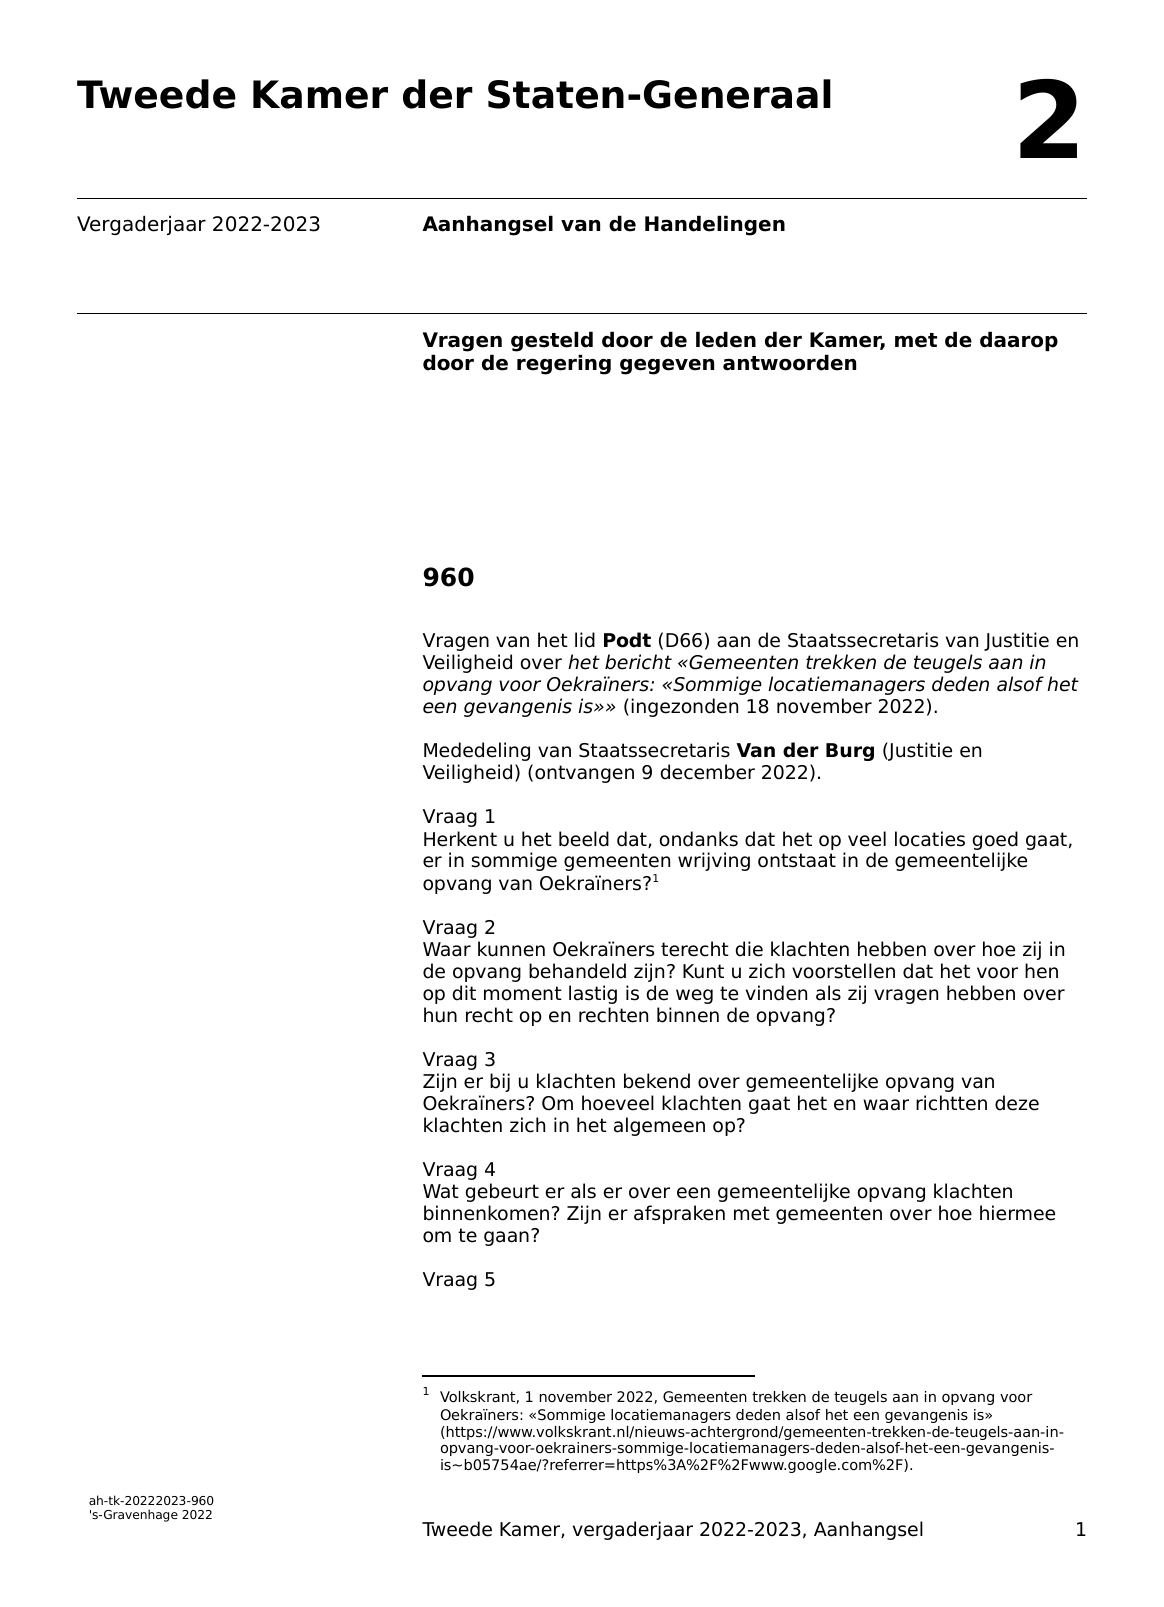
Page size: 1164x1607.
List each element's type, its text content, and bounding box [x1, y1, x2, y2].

text Volkskrant, 1 november 2022, Gemeenten trekken de teugels aan in opvang voor Oekraïners: «Sommige locatiemanagers deden alsof het een gevangenis is» (https://www.volkskrant.nl/nieuws-achtergrond/gemeenten-trekken-de-teugels-aan-in-opvang-voor-oekrainers-sommige-locatiemanagers-deden-alsof-het-een-gevangenis-is~b05754ae/?referrer=https%3A%2F%2Fwww.google.com%2F). [422, 1385, 1087, 1474]
table_cell Vergaderjaar 2022-2023 [77, 199, 422, 313]
text Herkent u het beeld dat, ondanks dat het op veel locaties goed gaat, er in sommige gemeenten wrijving ontstaat in de gemeentelijke opvang van Oekraïners? [422, 828, 1087, 894]
table_header Tweede Kamer der Staten-Generaal [77, 59, 886, 198]
text Zijn er bij u klachten bekend over gemeentelijke opvang van Oekraïners? Om hoeveel klachten gaat het en waar richtten deze klachten zich in het algemeen op? [422, 1071, 1087, 1137]
text Vraag 4 [422, 1159, 1087, 1181]
text Mededeling van Staatssecretaris Van der Burg (Justitie en Veiligheid) (ontvangen 9 december 2022). [422, 740, 1087, 784]
text Vraag 5 [422, 1269, 1087, 1291]
text 's-Gravenhage 2022 [88, 1508, 323, 1522]
text Wat gebeurt er als er over een gemeentelijke opvang klachten binnenkomen? Zijn er afspraken met gemeenten over hoe hiermee om te gaan? [422, 1181, 1087, 1247]
text Vraag 2 [422, 917, 1087, 938]
text Vragen van het lid Podt (D66) aan de Staatssecretaris van Justitie en Veiligheid over het bericht «Gemeenten trekken de teugels aan in opvang voor Oekraïners: «Sommige locatiemanagers deden alsof het een gevangenis is»» (ingezonden 18 november 2022). [422, 630, 1087, 718]
table_cell [77, 314, 422, 375]
text Vraag 3 [422, 1049, 1087, 1071]
text Vraag 1 [422, 806, 1087, 828]
table_header 2 [886, 59, 1087, 198]
table_cell Vragen gesteld door de leden der Kamer, met de daarop door de regering gegeven antwoorden [422, 314, 1087, 375]
table_cell Aanhangsel van de Handelingen [422, 199, 1087, 313]
text Waar kunnen Oekraïners terecht die klachten hebben over hoe zij in de opvang behandeld zijn? Kunt u zich voorstellen dat het voor hen op dit moment lastig is de weg te vinden als zij vragen hebben over hun recht op en rechten binnen de opvang? [422, 938, 1087, 1026]
text ah-tk-20222023-960 [88, 1494, 323, 1508]
text 960 [422, 563, 1087, 592]
